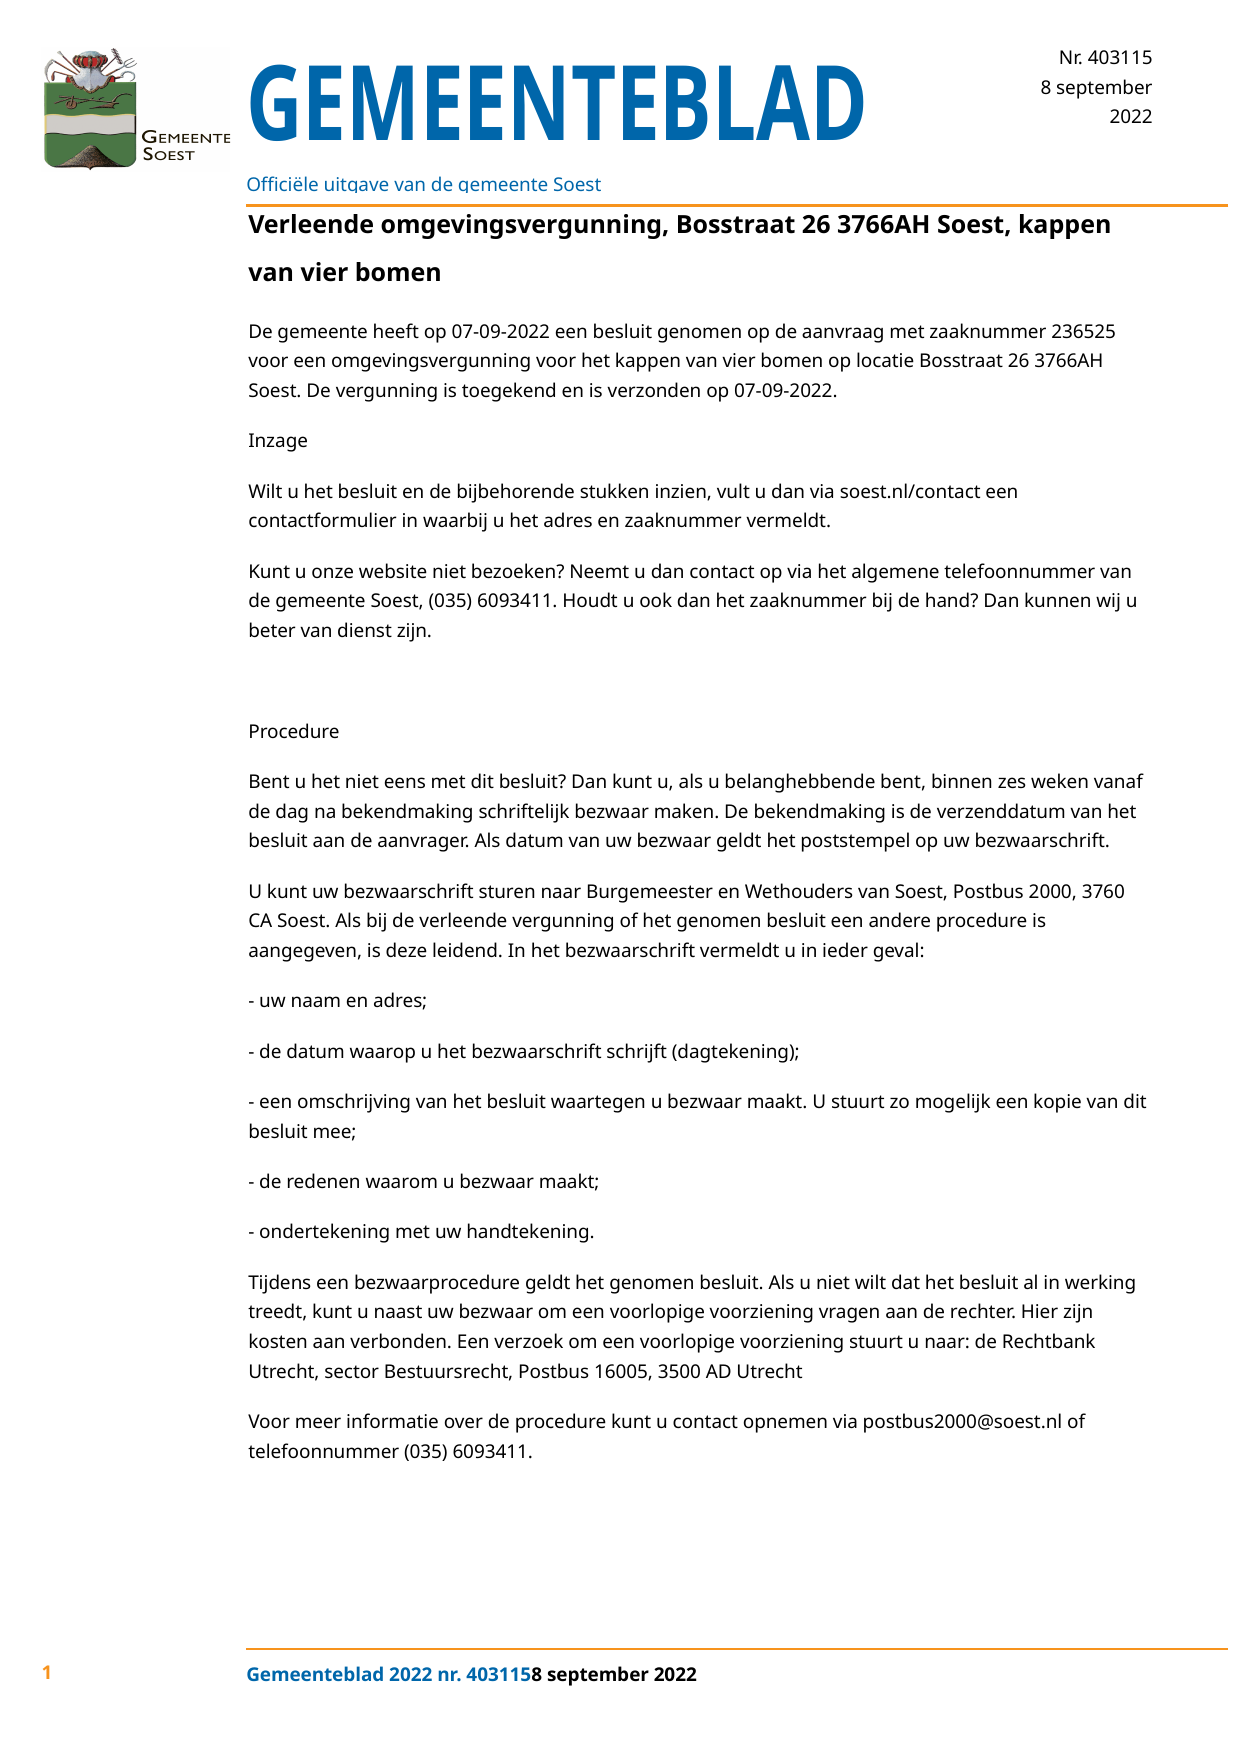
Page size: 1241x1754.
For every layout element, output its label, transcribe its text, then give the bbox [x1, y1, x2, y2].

text - uw naam en adres; [248, 987, 1152, 1013]
text Voor meer informatie over de procedure kunt u contact opnemen via postbus2000@soest.nl of telefoonnummer (035) 6093411. [248, 1408, 1152, 1464]
text De gemeente heeft op 07-09-2022 een besluit genomen op de aanvraag met zaaknummer 236525 voor een omgevingsvergunning voor het kappen van vier bomen op locatie Bosstraat 26 3766AH Soest. De vergunning is toegekend en is verzonden op 07-09-2022. [248, 318, 1152, 403]
text - ondertekening met uw handtekening. [248, 1219, 1152, 1244]
text Inzage [248, 427, 1152, 453]
text Wilt u het besluit en de bijbehorende stukken inzien, vult u dan via soest.nl/contact een contactformulier in waarbij u het adres en zaaknummer vermeldt. [248, 478, 1152, 533]
text - de datum waarop u het bezwaarschrift schrijft (dagtekening); [248, 1038, 1152, 1064]
text Kunt u onze website niet bezoeken? Neemt u dan contact op via het algemene telefoonnummer van de gemeente Soest, (035) 6093411. Houdt u ook dan het zaaknummer bij de hand? Dan kunnen wij u beter van dienst zijn. [248, 558, 1152, 643]
text Verleende omgevingsvergunning, Bosstraat 26 3766AH Soest, kappen van vier bomen [248, 207, 1152, 288]
text Bent u het niet eens met dit besluit? Dan kunt u, als u belanghebbende bent, binnen zes weken vanaf de dag na bekendmaking schriftelijk bezwaar maken. De bekendmaking is de verzenddatum van het besluit aan de aanvrager. Als datum van uw bezwaar geldt het poststempel op uw bezwaarschrift. [248, 768, 1152, 853]
text U kunt uw bezwaarschrift sturen naar Burgemeester en Wethouders van Soest, Postbus 2000, 3760 CA Soest. Als bij de verleende vergunning of het genomen besluit een andere procedure is aangegeven, is deze leidend. In het bezwaarschrift vermeldt u in ieder geval: [248, 878, 1152, 963]
text Procedure [248, 718, 1152, 744]
text Tijdens een bezwaarprocedure geldt het genomen besluit. Als u niet wilt dat het besluit al in werking treedt, kunt u naast uw bezwaar om een voorlopige voorziening vragen aan de rechter. Hier zijn kosten aan verbonden. Een verzoek om een voorlopige voorziening stuurt u naar: de Rechtbank Utrecht, sector Bestuursrecht, Postbus 16005, 3500 AD Utrecht [248, 1269, 1152, 1384]
text - de redenen waarom u bezwaar maakt; [248, 1168, 1152, 1194]
picture [41, 47, 231, 172]
text - een omschrijving van het besluit waartegen u bezwaar maakt. U stuurt zo mogelijk een kopie van dit besluit mee; [248, 1088, 1152, 1144]
